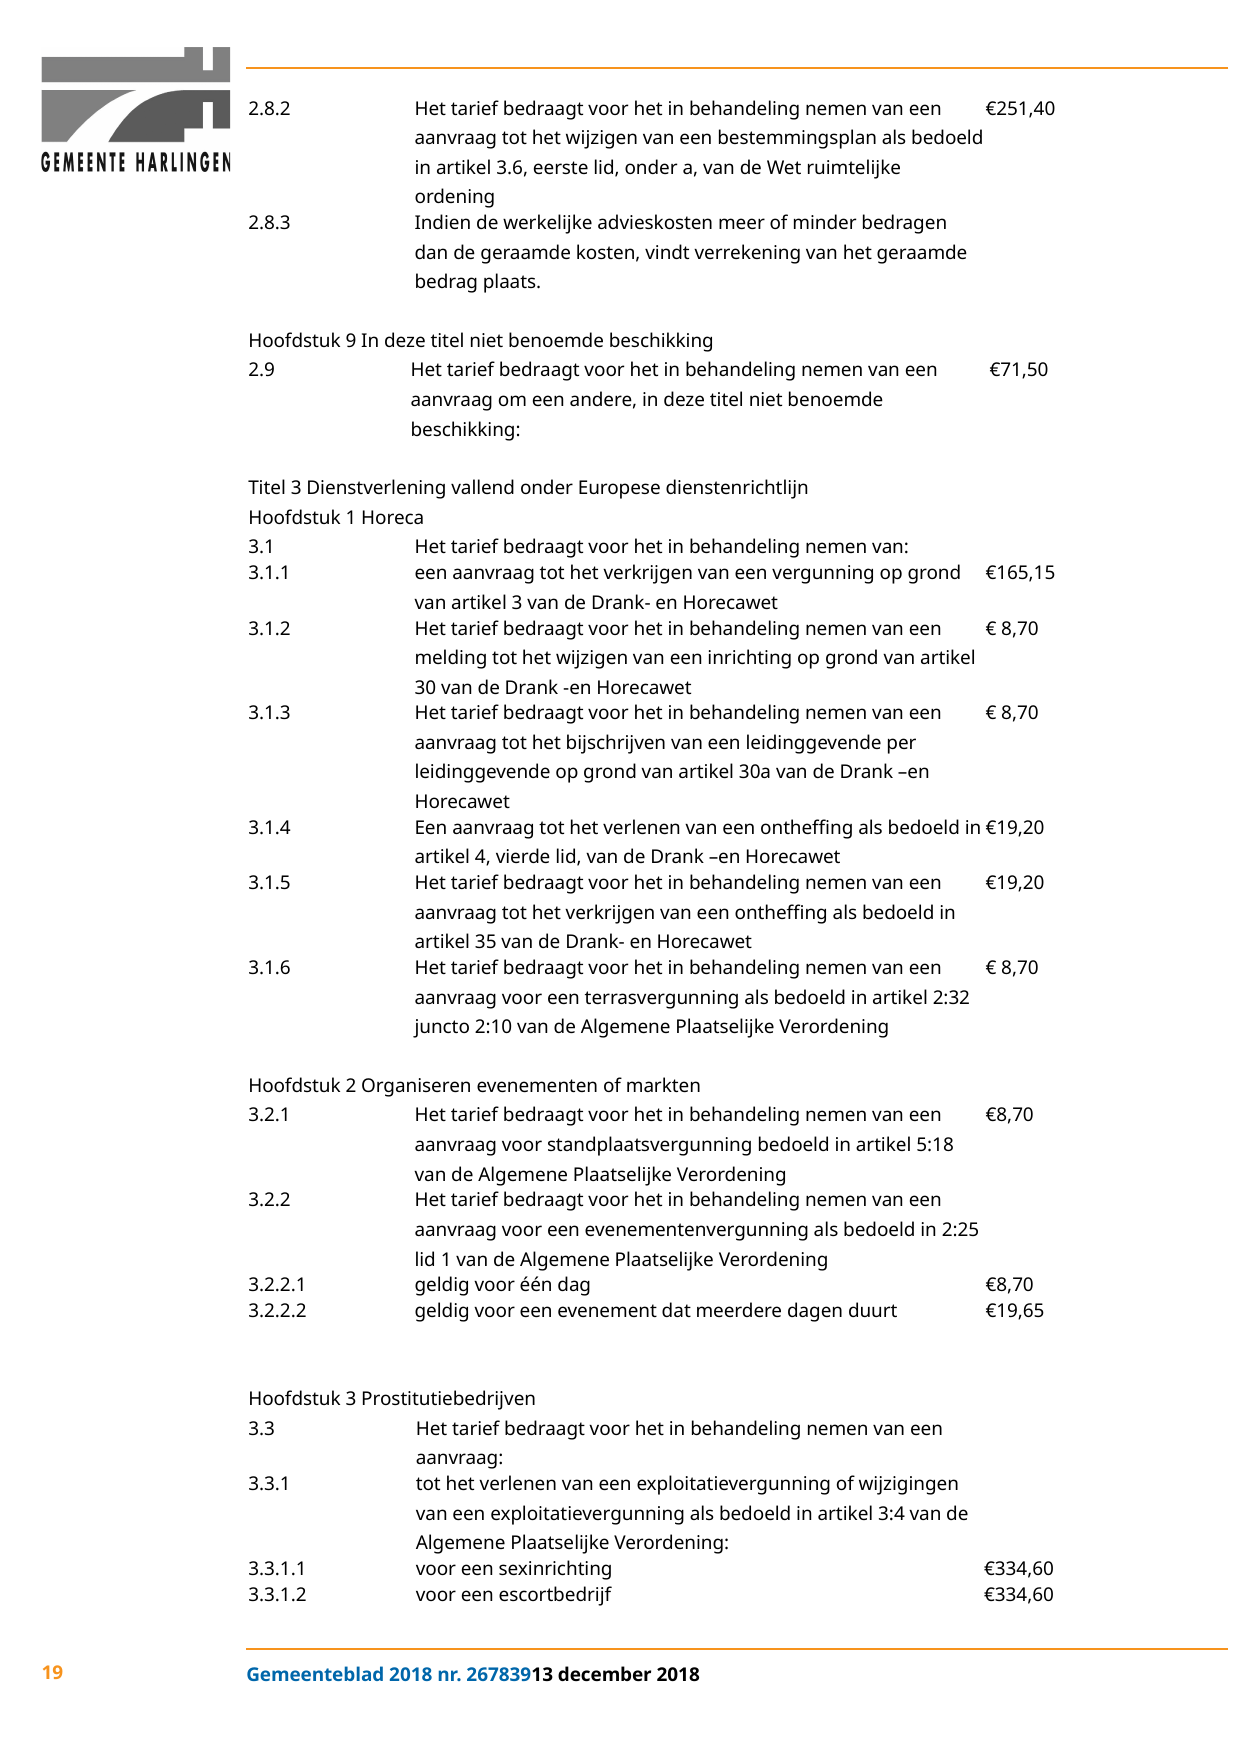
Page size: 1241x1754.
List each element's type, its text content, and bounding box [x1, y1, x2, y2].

table_cell Het tarief bedraagt voor het in behandeling nemen van een melding tot het wijzigen van een inrichting op grond van artikel 30 van de Drank -en Horecawet [414, 615, 985, 699]
text Hoofdstuk 3 Prostitutiebedrijven [248, 1385, 1152, 1411]
table_cell [985, 1187, 1152, 1271]
table_cell 3.2.2 [248, 1187, 414, 1271]
table_cell geldig voor één dag [414, 1271, 985, 1297]
table_cell [985, 209, 1152, 294]
table_cell €8,70 [985, 1271, 1152, 1297]
table_cell € 8,70 [985, 700, 1152, 814]
table_cell Het tarief bedraagt voor het in behandeling nemen van een aanvraag tot het wijzigen van een bestemmingsplan als bedoeld in artikel 3.6, eerste lid, onder a, van de Wet ruimtelijke ordening [414, 95, 985, 209]
table_cell 3.1.4 [248, 814, 414, 869]
table_cell €251,40 [985, 95, 1152, 209]
table_cell Het tarief bedraagt voor het in behandeling nemen van een aanvraag tot het bijschrijven van een leidinggevende per leidinggevende op grond van artikel 30a van de Drank –en Horecawet [414, 700, 985, 814]
table_cell Het tarief bedraagt voor het in behandeling nemen van een aanvraag voor een terrasvergunning als bedoeld in artikel 2:32 juncto 2:10 van de Algemene Plaatselijke Verordening [414, 954, 985, 1039]
table_cell € 8,70 [985, 954, 1152, 1039]
table_cell 3.2.2.1 [248, 1271, 414, 1297]
table_cell [984, 1470, 1152, 1555]
table_header Het tarief bedraagt voor het in behandeling nemen van: [414, 534, 985, 559]
table_cell 3.3.1.1 [248, 1555, 416, 1581]
table_cell 3.1.1 [248, 559, 414, 615]
table_cell 2.8.2 [248, 95, 414, 209]
text Hoofdstuk 2 Organiseren evenementen of markten [248, 1072, 1152, 1098]
table_cell voor een escortbedrijf [416, 1581, 984, 1607]
table_cell €334,60 [984, 1581, 1152, 1607]
table_cell geldig voor een evenement dat meerdere dagen duurt [414, 1297, 985, 1352]
table_header [985, 534, 1152, 559]
table_cell Het tarief bedraagt voor het in behandeling nemen van een aanvraag tot het verkrijgen van een ontheffing als bedoeld in artikel 35 van de Drank- en Horecawet [414, 869, 985, 954]
table_cell tot het verlenen van een exploitatievergunning of wijzigingen van een exploitatievergunning als bedoeld in artikel 3:4 van de Algemene Plaatselijke Verordening: [416, 1470, 984, 1555]
table_header Het tarief bedraagt voor het in behandeling nemen van een aanvraag: [416, 1415, 984, 1470]
picture [41, 47, 231, 172]
table_cell €19,20 [985, 814, 1152, 869]
table_header €71,50 [989, 357, 1152, 442]
table_cell 3.1.2 [248, 615, 414, 699]
table_header 2.9 [248, 357, 410, 442]
text Hoofdstuk 1 Horeca [248, 504, 1152, 530]
table_cell 3.1.5 [248, 869, 414, 954]
table_cell 3.1.3 [248, 700, 414, 814]
text Titel 3 Dienstverlening vallend onder Europese dienstenrichtlijn [248, 474, 1152, 500]
table_cell €165,15 [985, 559, 1152, 615]
table_cell € 8,70 [985, 615, 1152, 699]
table_cell Het tarief bedraagt voor het in behandeling nemen van een aanvraag voor een evenementenvergunning als bedoeld in 2:25 lid 1 van de Algemene Plaatselijke Verordening [414, 1187, 985, 1271]
text Hoofdstuk 9 In deze titel niet benoemde beschikking [248, 327, 1152, 353]
table_cell €19,65 [985, 1297, 1152, 1352]
table_header 3.3 [248, 1415, 416, 1470]
table_header Het tarief bedraagt voor het in behandeling nemen van een aanvraag voor standplaatsvergunning bedoeld in artikel 5:18 van de Algemene Plaatselijke Verordening [414, 1102, 985, 1187]
table_header Het tarief bedraagt voor het in behandeling nemen van een aanvraag om een andere, in deze titel niet benoemde beschikking: [410, 357, 989, 442]
table_header 3.1 [248, 534, 414, 559]
table_header €8,70 [985, 1102, 1152, 1187]
table_cell 3.3.1 [248, 1470, 416, 1555]
table_header [984, 1415, 1152, 1470]
table_cell €19,20 [985, 869, 1152, 954]
table_cell 3.1.6 [248, 954, 414, 1039]
table_cell Indien de werkelijke advieskosten meer of minder bedragen dan de geraamde kosten, vindt verrekening van het geraamde bedrag plaats. [414, 209, 985, 294]
table_cell 2.8.3 [248, 209, 414, 294]
table_cell een aanvraag tot het verkrijgen van een vergunning op grond van artikel 3 van de Drank- en Horecawet [414, 559, 985, 615]
table_cell 3.3.1.2 [248, 1581, 416, 1607]
table_cell 3.2.2.2 [248, 1297, 414, 1352]
table_cell €334,60 [984, 1555, 1152, 1581]
table_header 3.2.1 [248, 1102, 414, 1187]
table_cell Een aanvraag tot het verlenen van een ontheffing als bedoeld in artikel 4, vierde lid, van de Drank –en Horecawet [414, 814, 985, 869]
table_cell voor een sexinrichting [416, 1555, 984, 1581]
